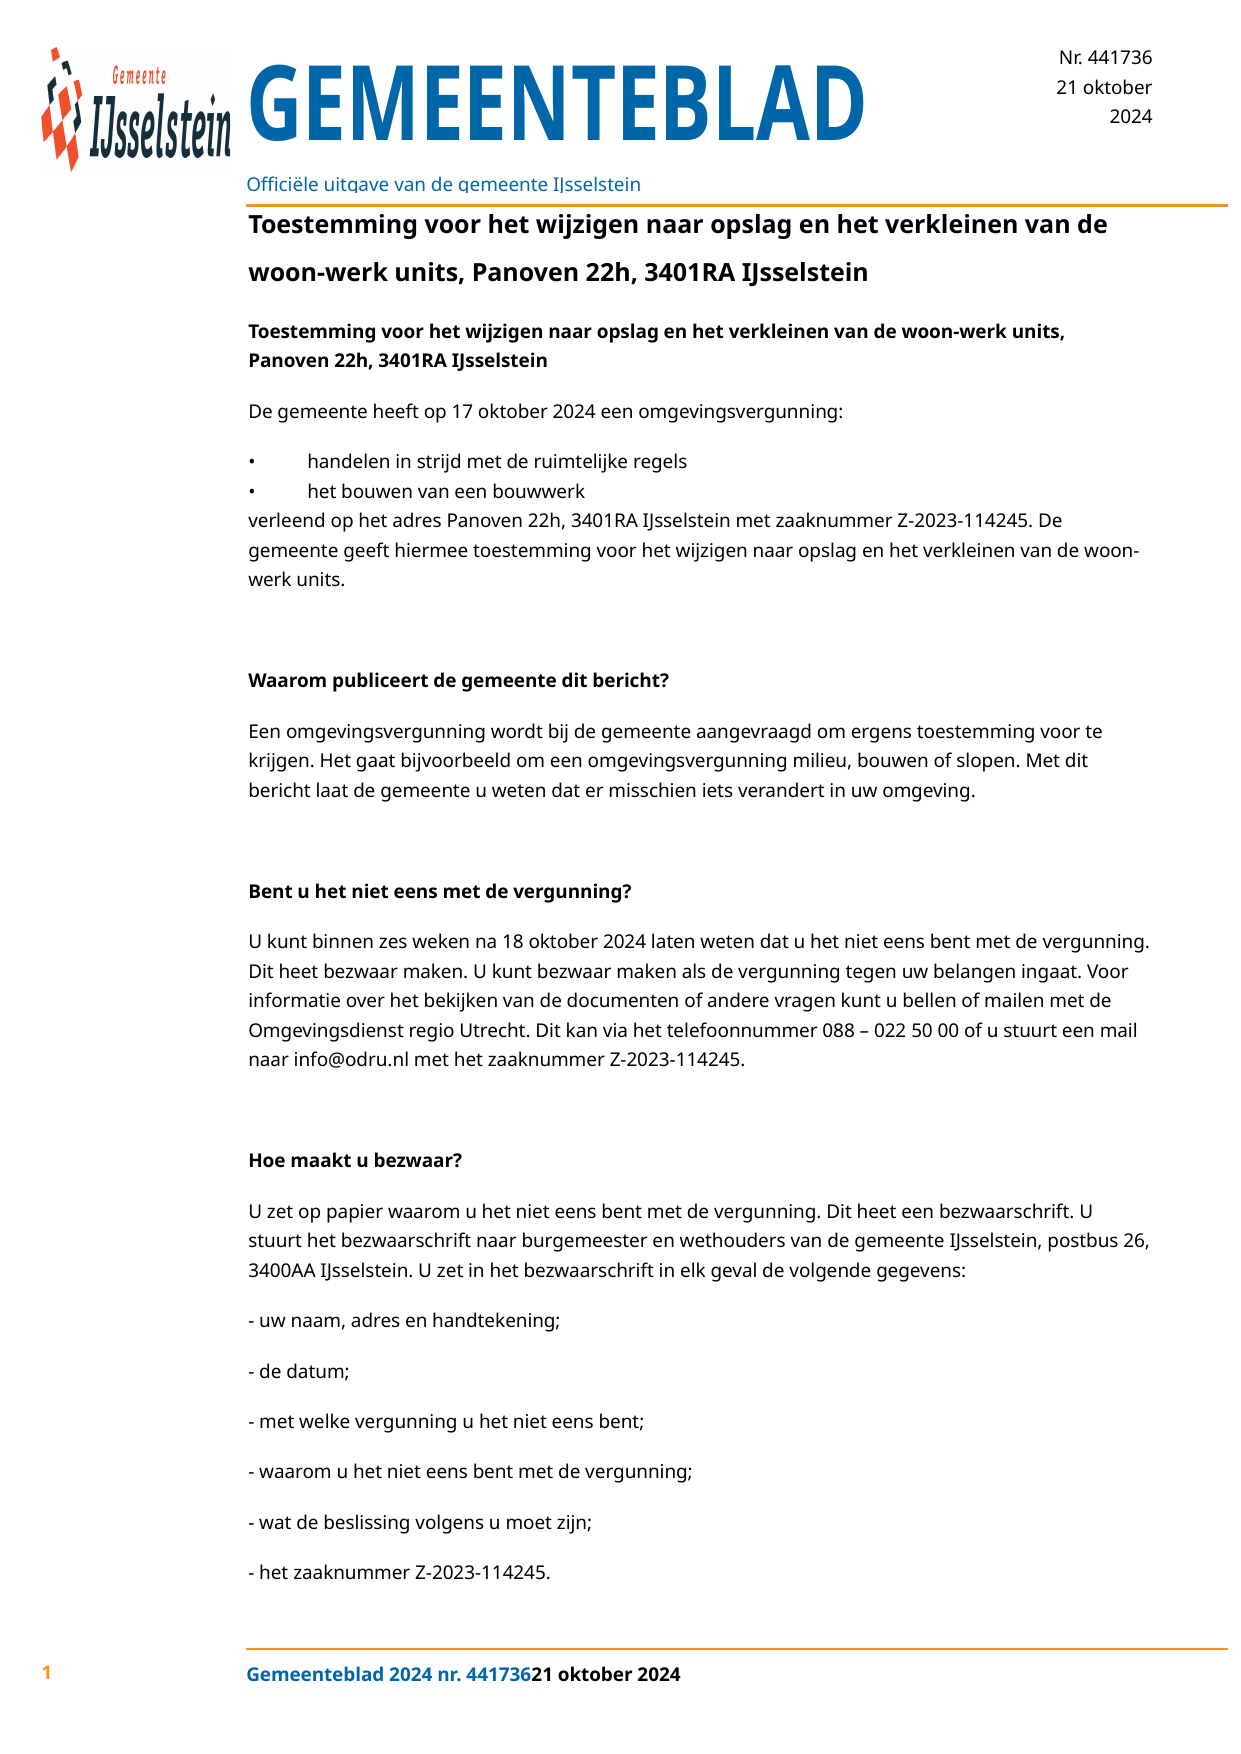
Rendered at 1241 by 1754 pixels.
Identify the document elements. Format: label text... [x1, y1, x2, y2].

text De gemeente heeft op 17 oktober 2024 een omgevingsvergunning: [248, 398, 1152, 424]
text Toestemming voor het wijzigen naar opslag en het verkleinen van de woon-werk units, Panoven 22h, 3401RA IJsselstein [248, 318, 1152, 373]
text - met welke vergunning u het niet eens bent; [248, 1408, 1152, 1434]
list het bouwen van een bouwwerk [248, 478, 1152, 504]
text Waarom publiceert de gemeente dit bericht? [248, 667, 1152, 693]
list handelen in strijd met de ruimtelijke regels [248, 448, 1152, 474]
text Hoe maakt u bezwaar? [248, 1147, 1152, 1173]
text - uw naam, adres en handtekening; [248, 1307, 1152, 1333]
text U kunt binnen zes weken na 18 oktober 2024 laten weten dat u het niet eens bent met de vergunning. Dit heet bezwaar maken. U kunt bezwaar maken als de vergunning tegen uw belangen ingaat. Voor informatie over het bekijken van de documenten of andere vragen kunt u bellen of mailen met de Omgevingsdienst regio Utrecht. Dit kan via het telefoonnummer 088 – 022 50 00 of u stuurt een mail naar info@odru.nl met het zaaknummer Z-2023-114245. [248, 928, 1152, 1072]
text - het zaaknummer Z-2023-114245. [248, 1559, 1152, 1585]
text - wat de beslissing volgens u moet zijn; [248, 1509, 1152, 1535]
picture [41, 47, 231, 172]
text verleend op het adres Panoven 22h, 3401RA IJsselstein met zaaknummer Z-2023-114245. De gemeente geeft hiermee toestemming voor het wijzigen naar opslag en het verkleinen van de woon-werk units. [248, 507, 1152, 592]
text Een omgevingsvergunning wordt bij de gemeente aangevraagd om ergens toestemming voor te krijgen. Het gaat bijvoorbeeld om een omgevingsvergunning milieu, bouwen of slopen. Met dit bericht laat de gemeente u weten dat er misschien iets verandert in uw omgeving. [248, 718, 1152, 803]
text Toestemming voor het wijzigen naar opslag en het verkleinen van de woon-werk units, Panoven 22h, 3401RA IJsselstein [248, 207, 1152, 288]
text U zet op papier waarom u het niet eens bent met de vergunning. Dit heet een bezwaarschrift. U stuurt het bezwaarschrift naar burgemeester en wethouders van de gemeente IJsselstein, postbus 26, 3400AA IJsselstein. U zet in het bezwaarschrift in elk geval de volgende gegevens: [248, 1198, 1152, 1283]
text Bent u het niet eens met de vergunning? [248, 878, 1152, 904]
text - de datum; [248, 1358, 1152, 1384]
text - waarom u het niet eens bent met de vergunning; [248, 1459, 1152, 1484]
